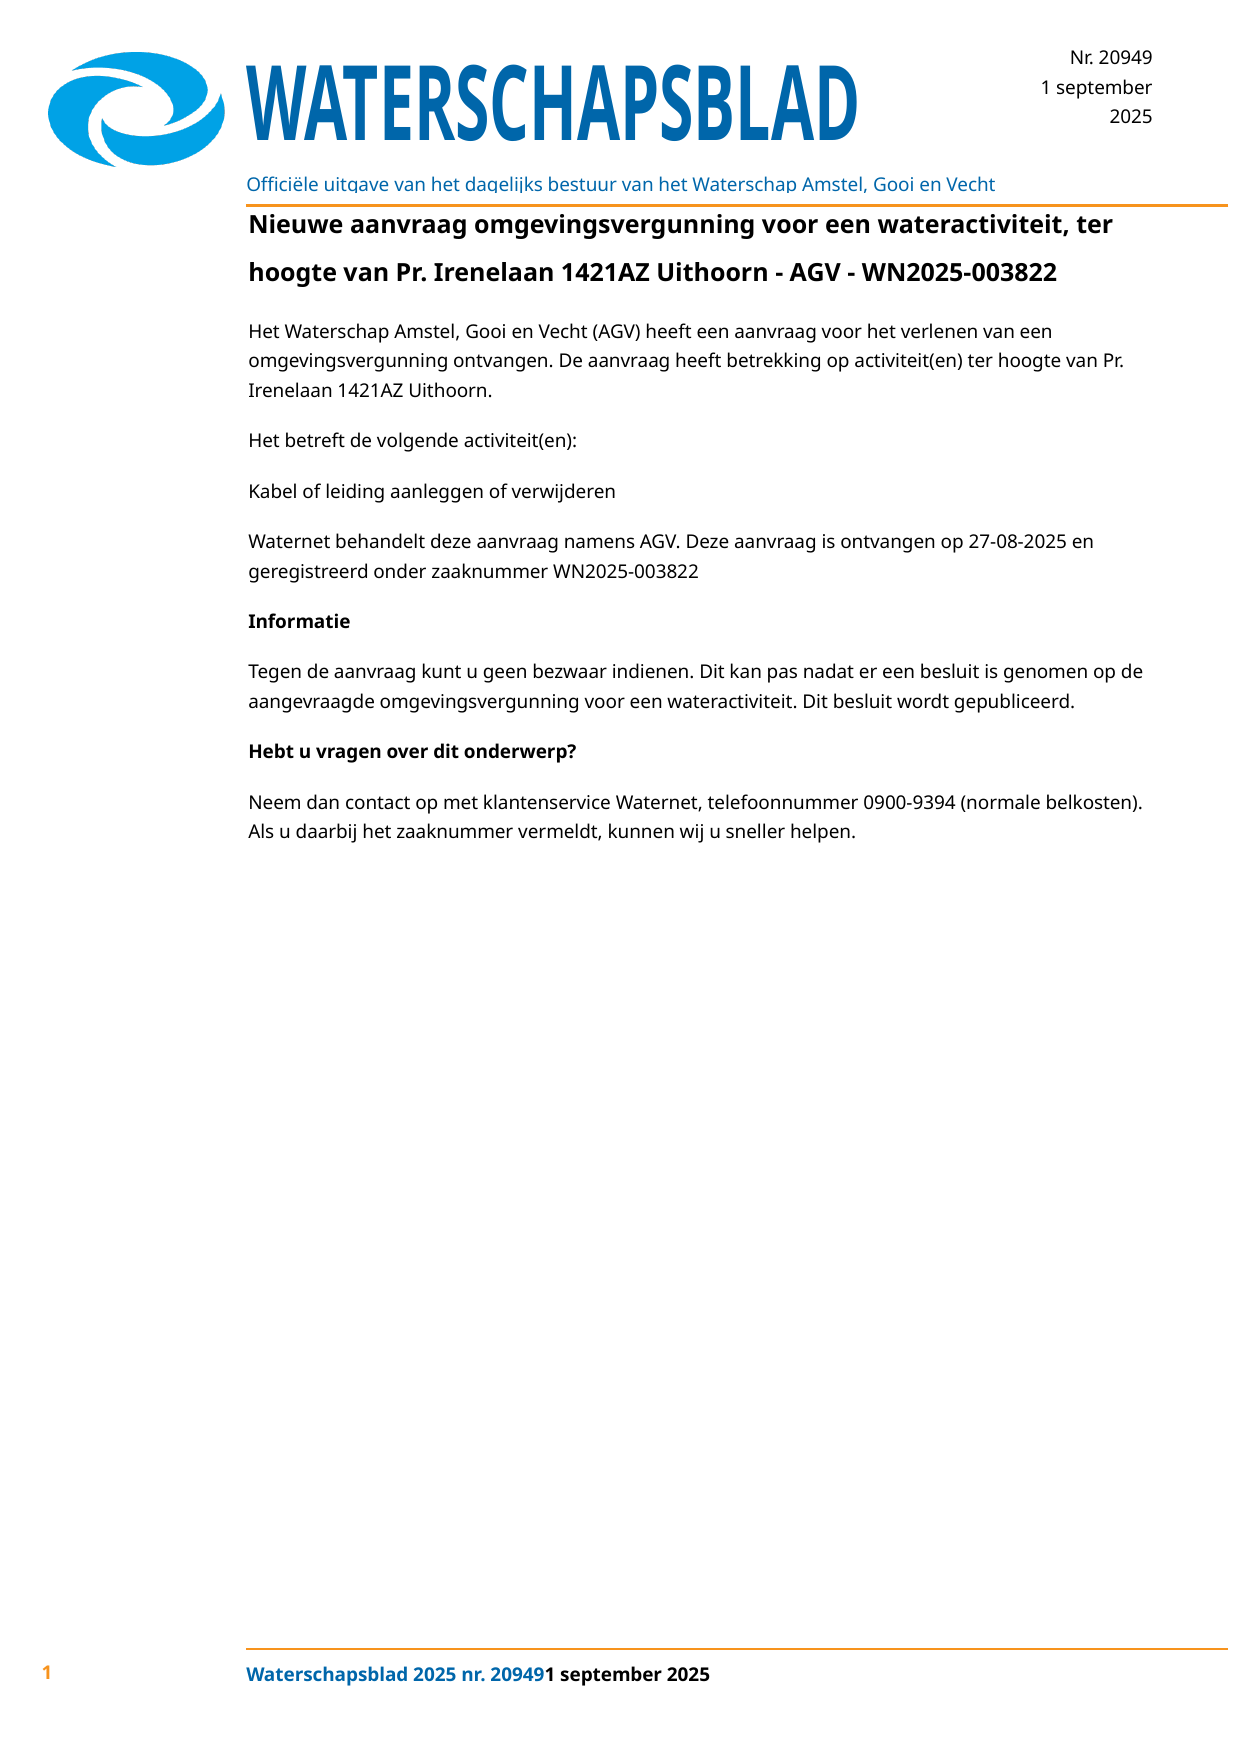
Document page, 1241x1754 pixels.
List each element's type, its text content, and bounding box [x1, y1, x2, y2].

text Het Waterschap Amstel, Gooi en Vecht (AGV) heeft een aanvraag voor het verlenen van een omgevingsvergunning ontvangen. De aanvraag heeft betrekking op activiteit(en) ter hoogte van Pr. Irenelaan 1421AZ Uithoorn. [248, 318, 1152, 403]
text Waternet behandelt deze aanvraag namens AGV. Deze aanvraag is ontvangen op 27-08-2025 en geregistreerd onder zaaknummer WN2025-003822 [248, 528, 1152, 584]
text Neem dan contact op met klantenservice Waternet, telefoonnummer 0900-9394 (normale belkosten). Als u daarbij het zaaknummer vermeldt, kunnen wij u sneller helpen. [248, 789, 1152, 844]
text Het betreft de volgende activiteit(en): [248, 427, 1152, 453]
text Nieuwe aanvraag omgevingsvergunning voor een wateractiviteit, ter hoogte van Pr. Irenelaan 1421AZ Uithoorn - AGV - WN2025-003822 [248, 207, 1152, 288]
text Hebt u vragen over dit onderwerp? [248, 739, 1152, 764]
picture [41, 47, 231, 172]
text Informatie [248, 608, 1152, 634]
text Tegen de aanvraag kunt u geen bezwaar indienen. Dit kan pas nadat er een besluit is genomen op de aangevraagde omgevingsvergunning voor een wateractiviteit. Dit besluit wordt gepubliceerd. [248, 659, 1152, 714]
text Kabel of leiding aanleggen of verwijderen [248, 478, 1152, 504]
